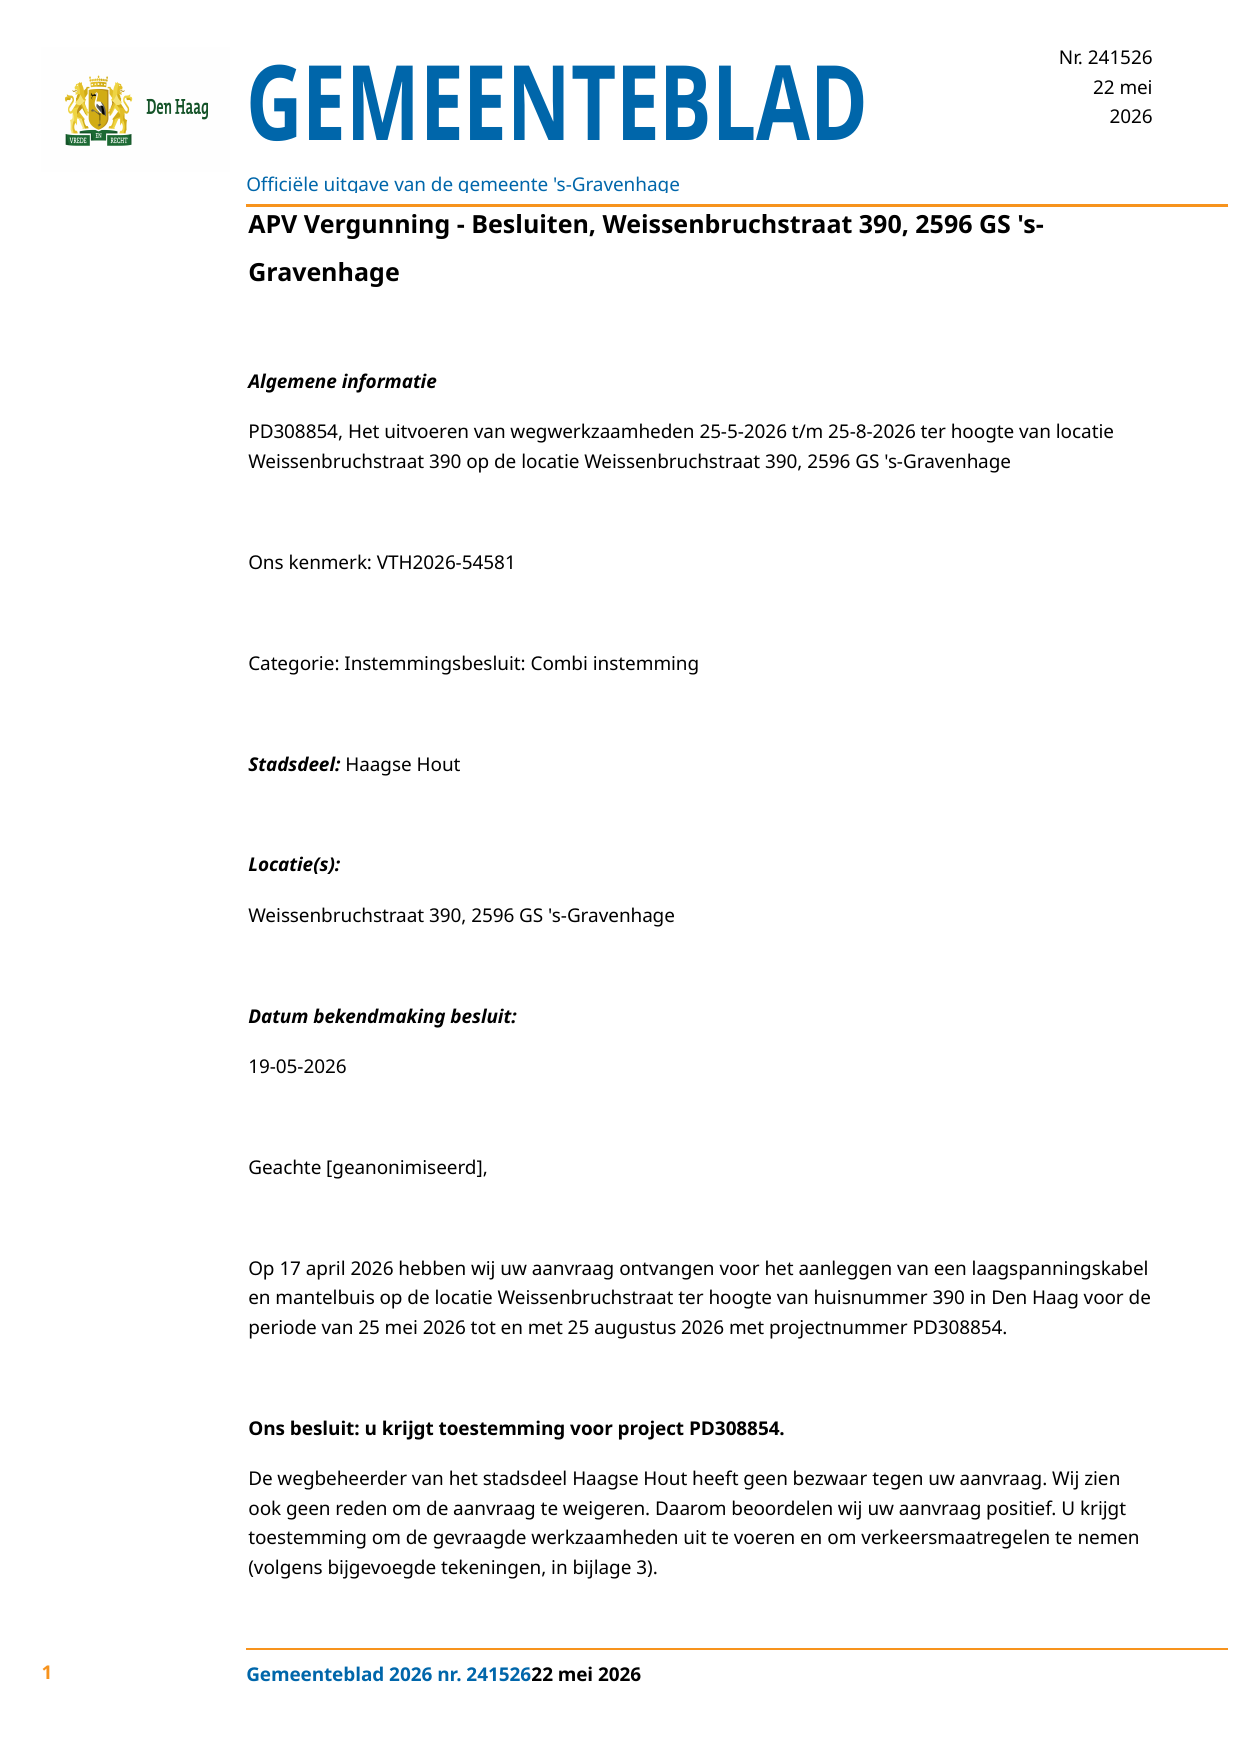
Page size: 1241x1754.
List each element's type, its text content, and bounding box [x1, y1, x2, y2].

text Categorie: Instemmingsbesluit: Combi instemming [248, 650, 1152, 676]
picture [41, 47, 231, 172]
text Locatie(s): [248, 852, 1152, 877]
text Ons kenmerk: VTH2026-54581 [248, 549, 1152, 575]
text De wegbeheerder van het stadsdeel Haagse Hout heeft geen bezwaar tegen uw aanvraag. Wij zien ook geen reden om de aanvraag te weigeren. Daarom beoordelen wij uw aanvraag positief. U krijgt toestemming om de gevraagde werkzaamheden uit te voeren en om verkeersmaatregelen te nemen (volgens bijgevoegde tekeningen, in bijlage 3). [248, 1465, 1152, 1580]
text PD308854, Het uitvoeren van wegwerkzaamheden 25-5-2026 t/m 25-8-2026 ter hoogte van locatie Weissenbruchstraat 390 op de locatie Weissenbruchstraat 390, 2596 GS 's-Gravenhage [248, 419, 1152, 474]
text 19-05-2026 [248, 1053, 1152, 1079]
text Weissenbruchstraat 390, 2596 GS 's-Gravenhage [248, 902, 1152, 928]
text Stadsdeel: Haagse Hout [248, 751, 1152, 777]
text Ons besluit: u krijgt toestemming voor project PD308854. [248, 1415, 1152, 1441]
text Op 17 april 2026 hebben wij uw aanvraag ontvangen voor het aanleggen van een laagspanningskabel en mantelbuis op de locatie Weissenbruchstraat ter hoogte van huisnummer 390 in Den Haag voor de periode van 25 mei 2026 tot en met 25 augustus 2026 met projectnummer PD308854. [248, 1255, 1152, 1340]
text APV Vergunning - Besluiten, Weissenbruchstraat 390, 2596 GS 's-Gravenhage [248, 207, 1152, 288]
text Algemene informatie [248, 368, 1152, 394]
text Geachte [geanonimiseerd], [248, 1154, 1152, 1180]
text Datum bekendmaking besluit: [248, 1003, 1152, 1029]
